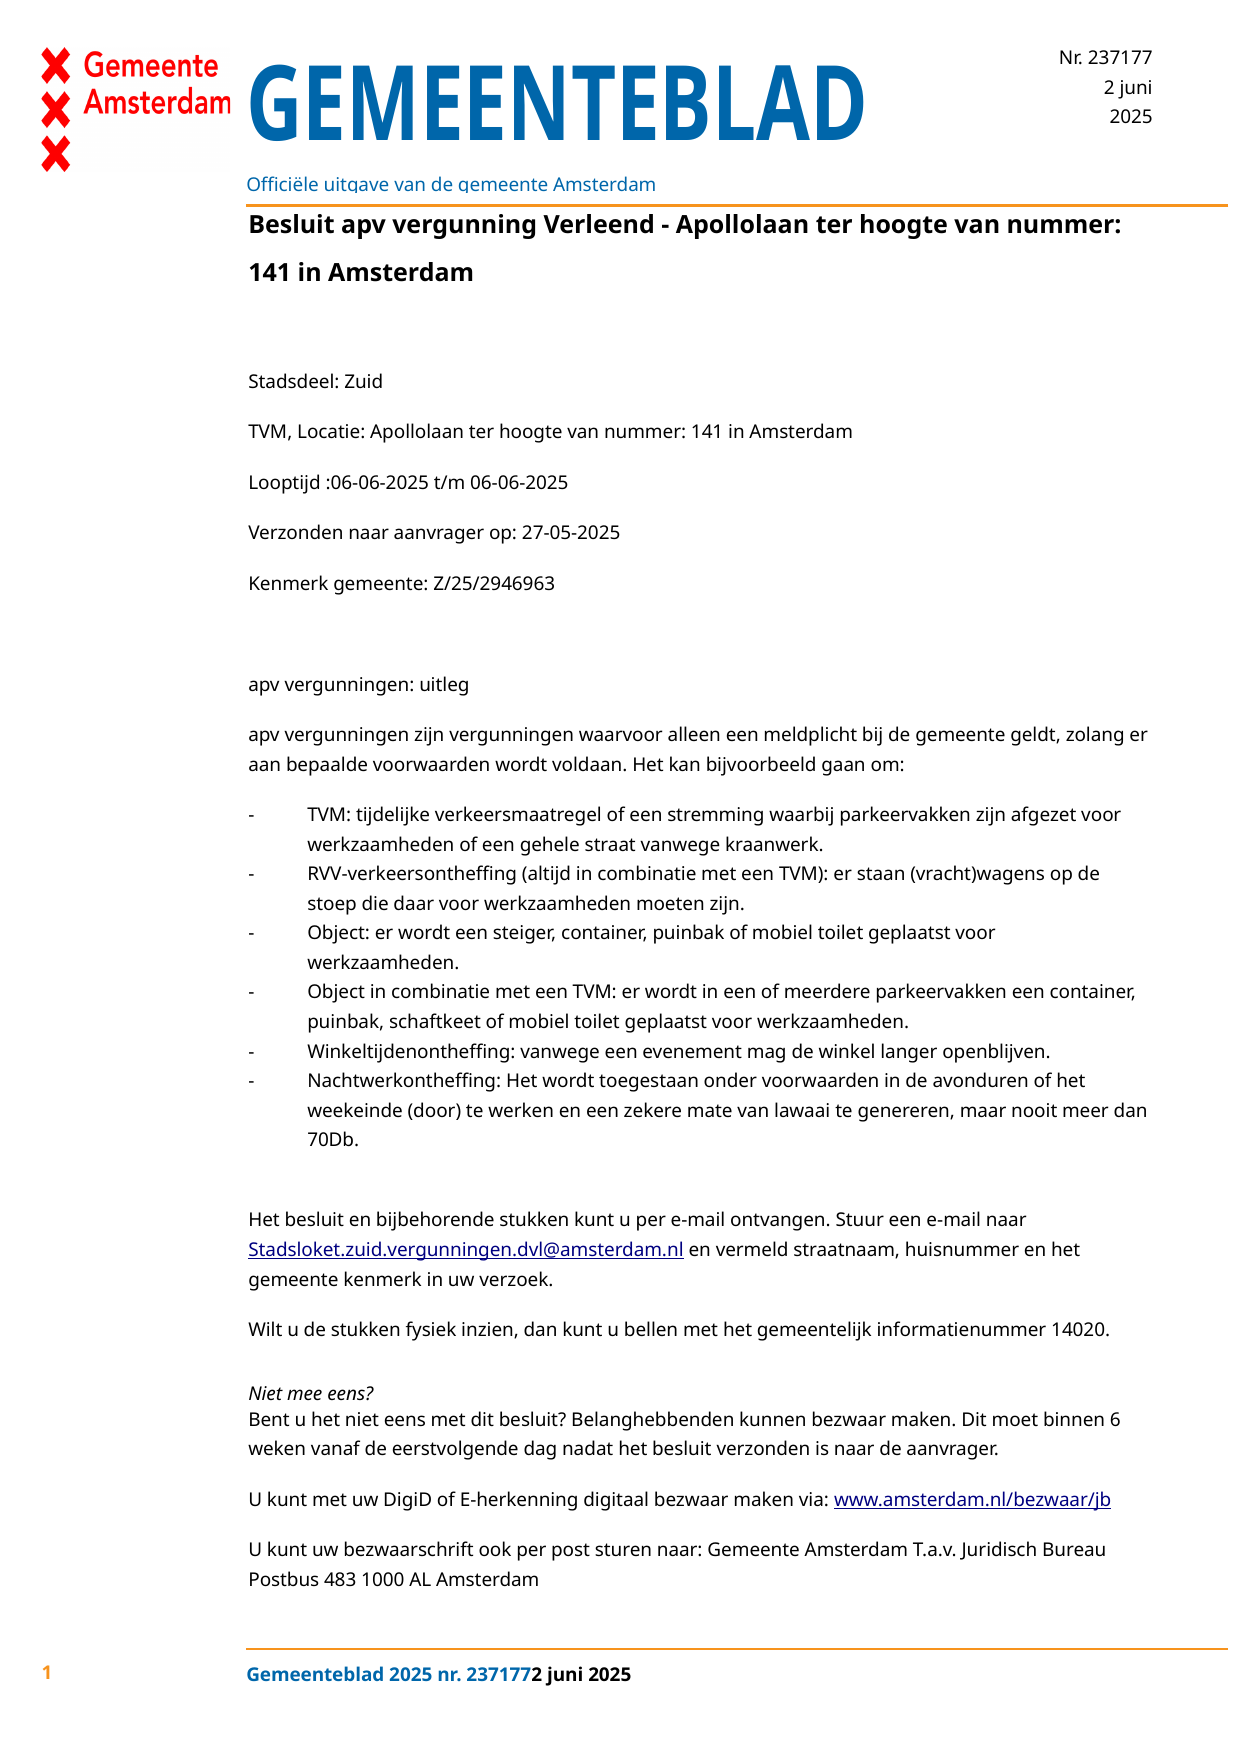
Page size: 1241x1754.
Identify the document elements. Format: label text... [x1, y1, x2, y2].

list RVV-verkeersontheffing (altijd in combinatie met een TVM): er staan (vracht)wagens op de stoep die daar voor werkzaamheden moeten zijn. [248, 860, 1152, 916]
text U kunt met uw DigiD of E-herkenning digitaal bezwaar maken via: www.amsterdam.nl/bezwaar/jb [248, 1486, 1152, 1512]
list TVM: tijdelijke verkeersmaatregel of een stremming waarbij parkeervakken zijn afgezet voor werkzaamheden of een gehele straat vanwege kraanwerk. [248, 801, 1152, 857]
text apv vergunningen: uitleg [248, 671, 1152, 697]
text Bent u het niet eens met dit besluit? Belanghebbenden kunnen bezwaar maken. Dit moet binnen 6 weken vanaf de eerstvolgende dag nadat het besluit verzonden is naar de aanvrager. [248, 1406, 1152, 1461]
text Kenmerk gemeente: Z/25/2946963 [248, 570, 1152, 596]
text Verzonden naar aanvrager op: 27-05-2025 [248, 519, 1152, 545]
text Niet mee eens? [248, 1380, 1152, 1406]
text Stadsdeel: Zuid [248, 368, 1152, 394]
text Looptijd :06-06-2025 t/m 06-06-2025 [248, 469, 1152, 495]
list Object: er wordt een steiger, container, puinbak of mobiel toilet geplaatst voor werkzaamheden. [248, 919, 1152, 975]
picture [41, 47, 231, 172]
text U kunt uw bezwaarschrift ook per post sturen naar: Gemeente Amsterdam T.a.v. Juridisch Bureau Postbus 483 1000 AL Amsterdam [248, 1536, 1152, 1592]
text TVM, Locatie: Apollolaan ter hoogte van nummer: 141 in Amsterdam [248, 419, 1152, 444]
text apv vergunningen zijn vergunningen waarvoor alleen een meldplicht bij de gemeente geldt, zolang er aan bepaalde voorwaarden wordt voldaan. Het kan bijvoorbeeld gaan om: [248, 721, 1152, 777]
list Nachtwerkontheffing: Het wordt toegestaan onder voorwaarden in de avonduren of het weekeinde (door) te werken en een zekere mate van lawaai te genereren, maar nooit meer dan 70Db. [248, 1067, 1152, 1152]
list Winkeltijdenontheffing: vanwege een evenement mag de winkel langer openblijven. [248, 1038, 1152, 1064]
text Het besluit en bijbehorende stukken kunt u per e-mail ontvangen. Stuur een e-mail naar Stadsloket.zuid.vergunningen.dvl@amsterdam.nl en vermeld straatnaam, huisnummer en het gemeente kenmerk in uw verzoek. [248, 1207, 1152, 1292]
list Object in combinatie met een TVM: er wordt in een of meerdere parkeervakken een container, puinbak, schaftkeet of mobiel toilet geplaatst voor werkzaamheden. [248, 979, 1152, 1034]
text Besluit apv vergunning Verleend - Apollolaan ter hoogte van nummer: 141 in Amsterdam [248, 207, 1152, 288]
text Wilt u de stukken fysiek inzien, dan kunt u bellen met het gemeentelijk informatienummer 14020. [248, 1316, 1152, 1342]
